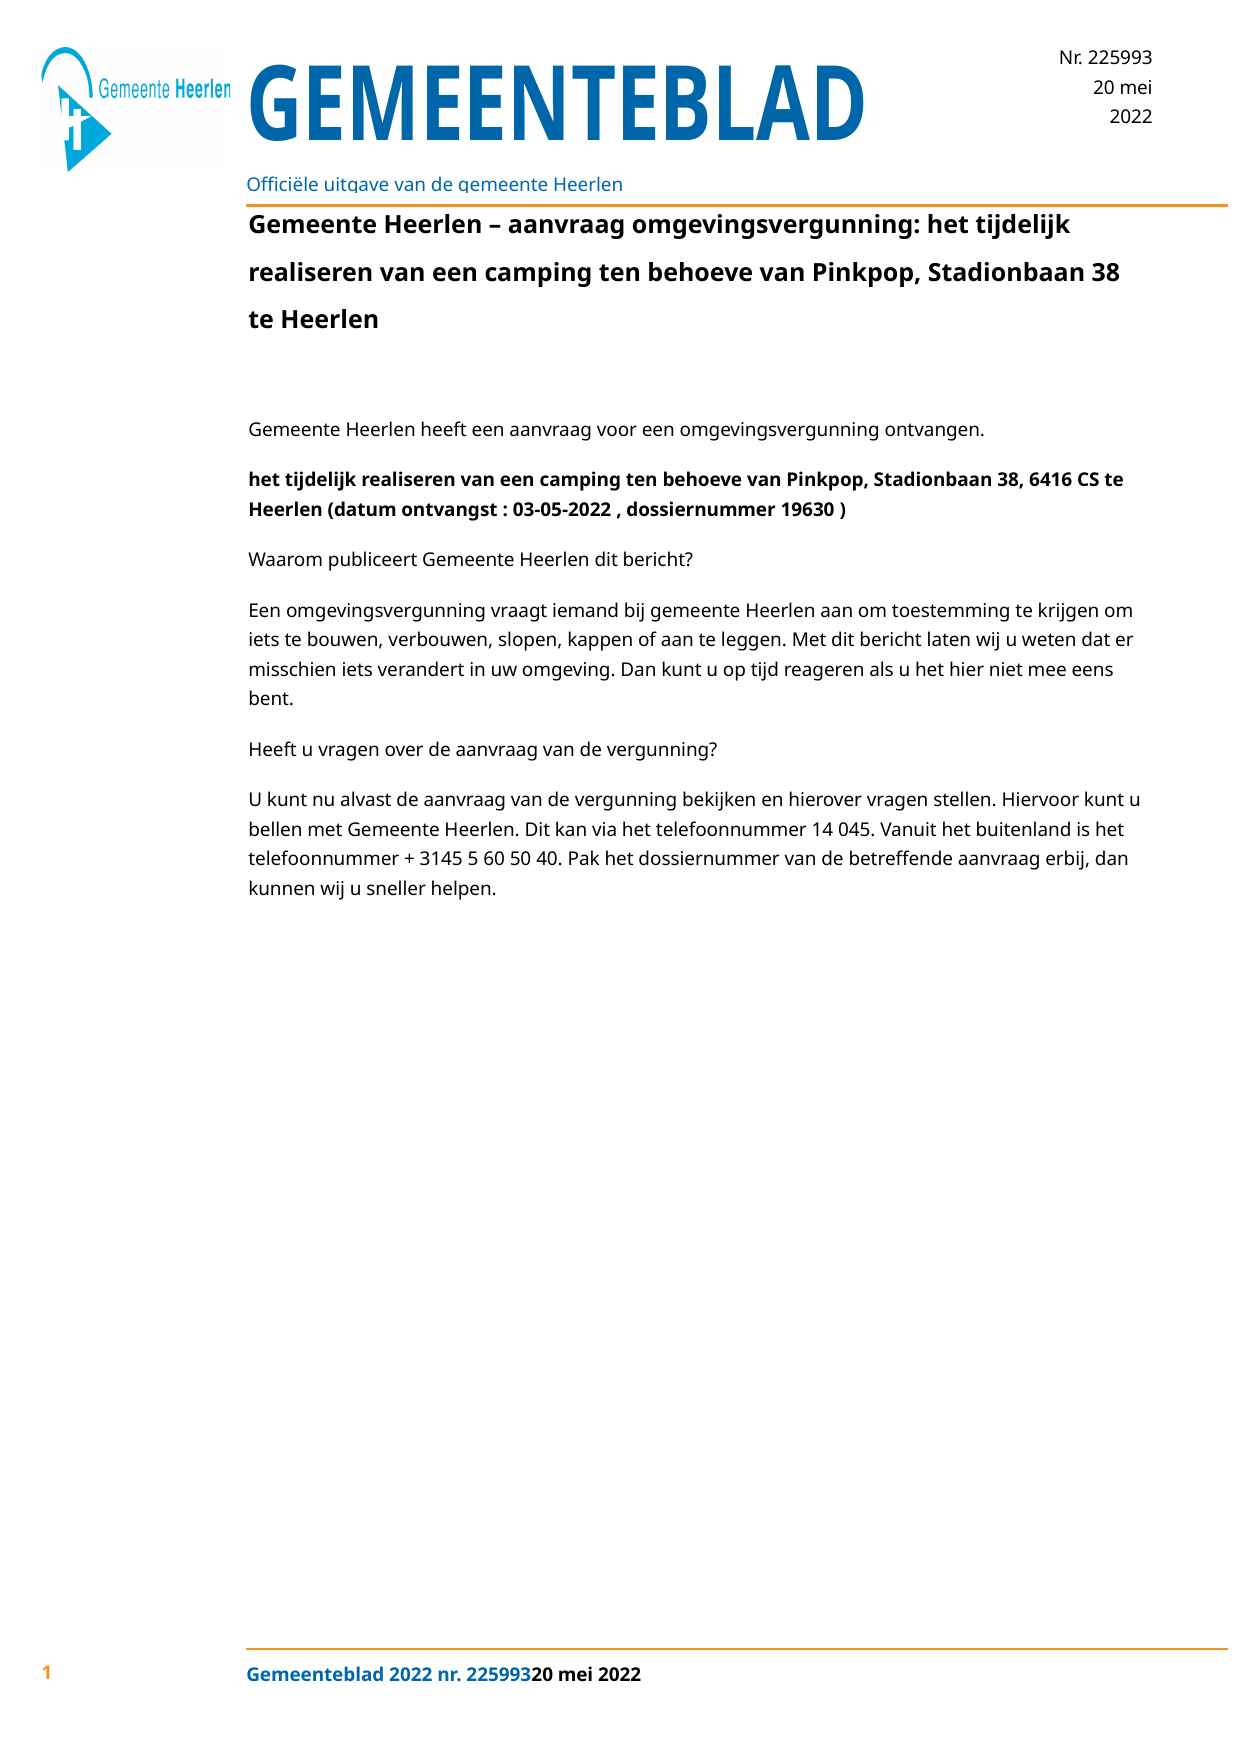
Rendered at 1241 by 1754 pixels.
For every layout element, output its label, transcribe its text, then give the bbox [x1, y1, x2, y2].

text het tijdelijk realiseren van een camping ten behoeve van Pinkpop, Stadionbaan 38, 6416 CS te Heerlen (datum ontvangst : 03-05-2022 , dossiernummer 19630 ) [248, 466, 1152, 522]
text Gemeente Heerlen heeft een aanvraag voor een omgevingsvergunning ontvangen. [248, 416, 1152, 442]
text U kunt nu alvast de aanvraag van de vergunning bekijken en hierover vragen stellen. Hiervoor kunt u bellen met Gemeente Heerlen. Dit kan via het telefoonnummer 14 045. Vanuit het buitenland is het telefoonnummer + 3145 5 60 50 40. Pak het dossiernummer van de betreffende aanvraag erbij, dan kunnen wij u sneller helpen. [248, 786, 1152, 901]
text Gemeente Heerlen – aanvraag omgevingsvergunning: het tijdelijk realiseren van een camping ten behoeve van Pinkpop, Stadionbaan 38 te Heerlen [248, 207, 1152, 336]
text Waarom publiceert Gemeente Heerlen dit bericht? [248, 546, 1152, 572]
picture [41, 47, 231, 172]
text Een omgevingsvergunning vraagt iemand bij gemeente Heerlen aan om toestemming te krijgen om iets te bouwen, verbouwen, slopen, kappen of aan te leggen. Met dit bericht laten wij u weten dat er misschien iets verandert in uw omgeving. Dan kunt u op tijd reageren als u het hier niet mee eens bent. [248, 597, 1152, 711]
picture [41, 47, 59, 70]
text Heeft u vragen over de aanvraag van de vergunning? [248, 736, 1152, 762]
